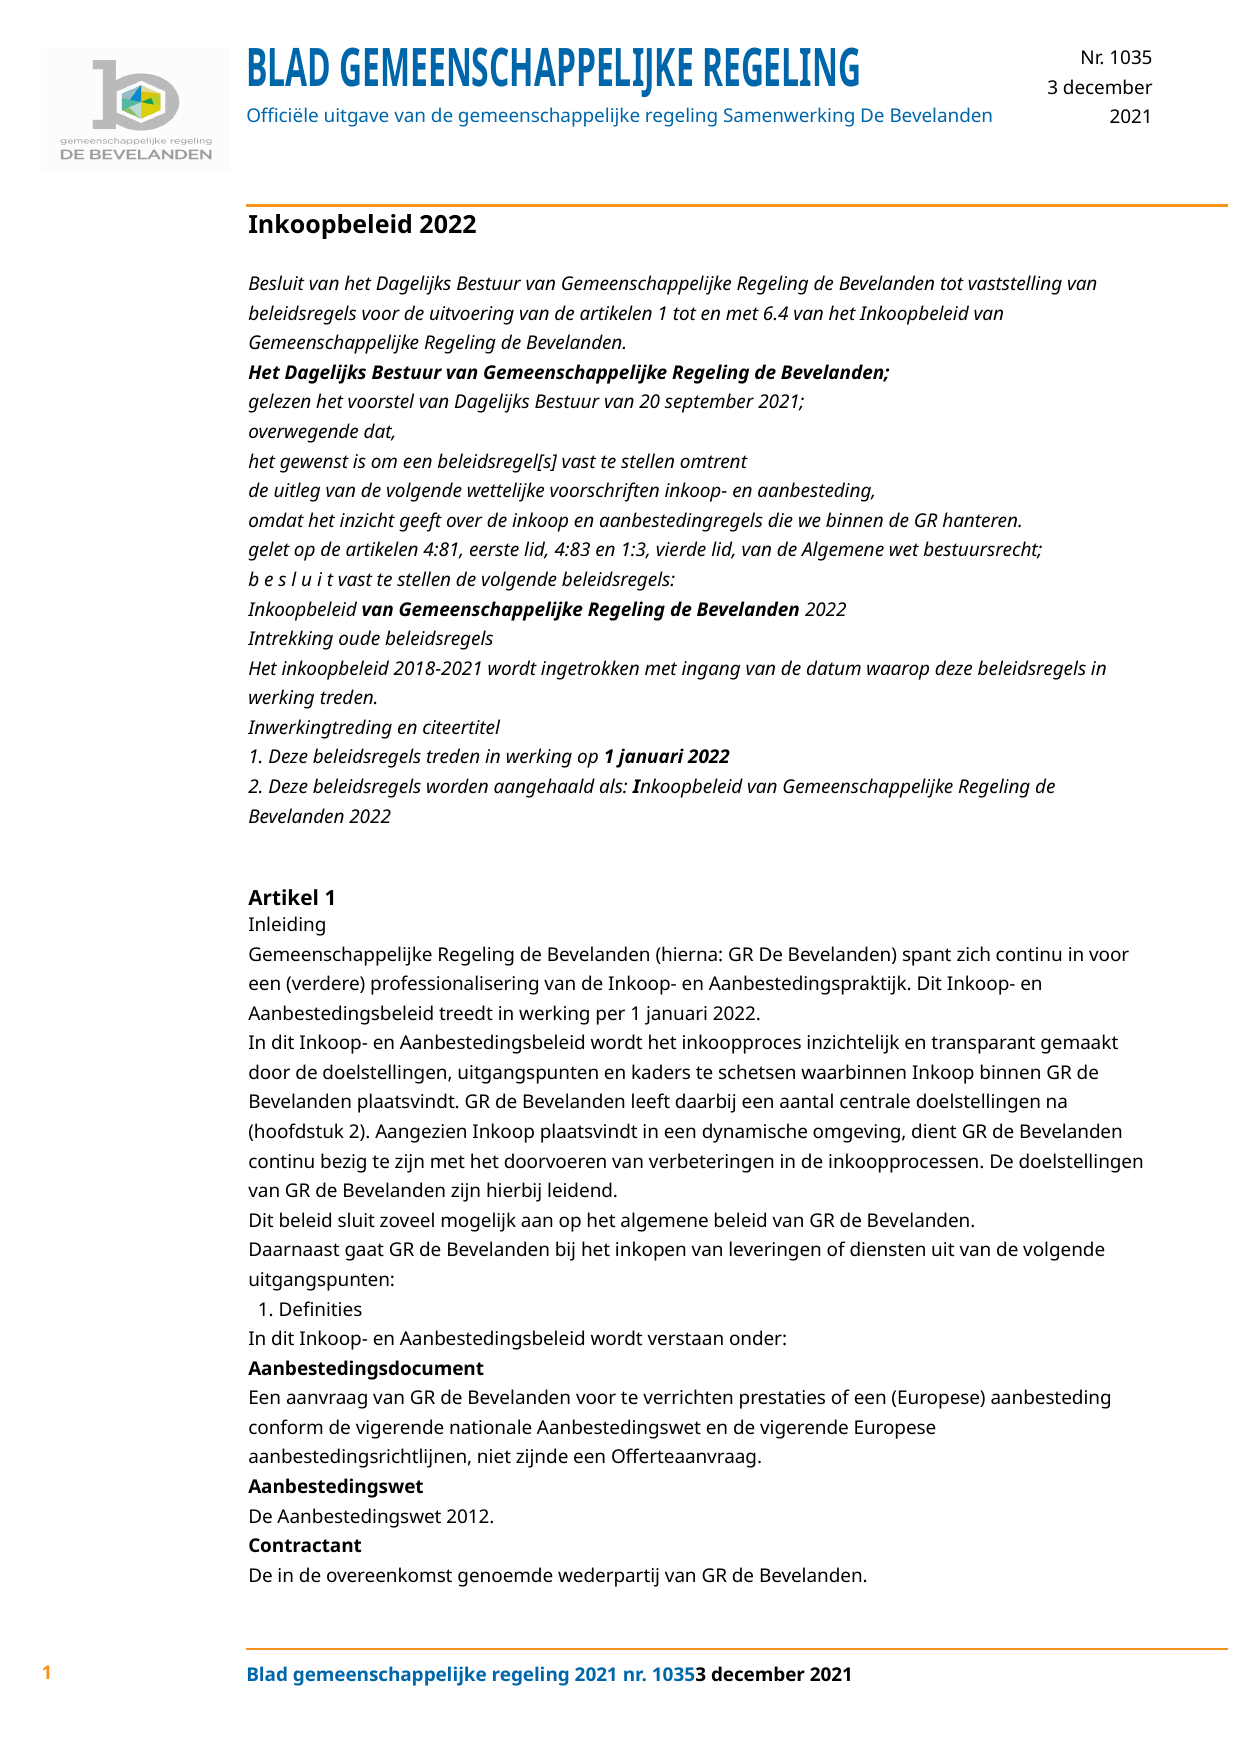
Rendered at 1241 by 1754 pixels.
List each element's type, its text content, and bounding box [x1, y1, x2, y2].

text Daarnaast gaat GR de Bevelanden bij het inkopen van leveringen of diensten uit van de volgende uitgangspunten: [248, 1237, 1152, 1292]
text Inleiding [248, 911, 1152, 937]
text overwegende dat, [248, 418, 1152, 444]
text Aanbestedingsdocument [248, 1355, 1152, 1381]
text Intrekking oude beleidsregels [248, 625, 1152, 651]
text 1. Definities [248, 1296, 1152, 1322]
text Contractant [248, 1532, 1152, 1558]
text gelet op de artikelen 4:81, eerste lid, 4:83 en 1:3, vierde lid, van de Algemene wet bestuursrecht; [248, 537, 1152, 562]
text Gemeenschappelijke Regeling de Bevelanden (hierna: GR De Bevelanden) spant zich continu in voor een (verdere) professionalisering van de Inkoop- en Aanbestedingspraktijk. Dit Inkoop- en Aanbestedingsbeleid treedt in werking per 1 januari 2022. [248, 941, 1152, 1026]
text Het inkoopbeleid 2018-2021 wordt ingetrokken met ingang van de datum waarop deze beleidsregels in werking treden. [248, 655, 1152, 710]
text In dit Inkoop- en Aanbestedingsbeleid wordt verstaan onder: [248, 1325, 1152, 1351]
text Dit beleid sluit zoveel mogelijk aan op het algemene beleid van GR de Bevelanden. [248, 1207, 1152, 1233]
text De in de overeenkomst genoemde wederpartij van GR de Bevelanden. [248, 1562, 1152, 1588]
text Het Dagelijks Bestuur van Gemeenschappelijke Regeling de Bevelanden; [248, 359, 1152, 385]
text 1. Deze beleidsregels treden in werking op 1 januari 2022 [248, 744, 1152, 769]
text Inwerkingtreding en citeertitel [248, 714, 1152, 740]
text Besluit van het Dagelijks Bestuur van Gemeenschappelijke Regeling de Bevelanden tot vaststelling van beleidsregels voor de uitvoering van de artikelen 1 tot en met 6.4 van het Inkoopbeleid van Gemeenschappelijke Regeling de Bevelanden. [248, 270, 1152, 355]
text 2. Deze beleidsregels worden aangehaald als: Inkoopbeleid van Gemeenschappelijke Regeling de Bevelanden 2022 [248, 773, 1152, 828]
text Inkoopbeleid van Gemeenschappelijke Regeling de Bevelanden 2022 [248, 596, 1152, 621]
text het gewenst is om een beleidsregel[s] vast te stellen omtrent [248, 448, 1152, 473]
text Artikel 1 [248, 883, 1152, 911]
text Aanbestedingswet [248, 1473, 1152, 1499]
text gelezen het voorstel van Dagelijks Bestuur van 20 september 2021; [248, 389, 1152, 414]
text De Aanbestedingswet 2012. [248, 1503, 1152, 1529]
text Een aanvraag van GR de Bevelanden voor te verrichten prestaties of een (Europese) aanbesteding conform de vigerende nationale Aanbestedingswet en de vigerende Europese aanbestedingsrichtlijnen, niet zijnde een Offerteaanvraag. [248, 1384, 1152, 1469]
text Inkoopbeleid 2022 [248, 207, 1152, 241]
text b e s l u i t vast te stellen de volgende beleidsregels: [248, 566, 1152, 592]
text de uitleg van de volgende wettelijke voorschriften inkoop- en aanbesteding, [248, 477, 1152, 503]
text In dit Inkoop- en Aanbestedingsbeleid wordt het inkoopproces inzichtelijk en transparant gemaakt door de doelstellingen, uitgangspunten en kaders te schetsen waarbinnen Inkoop binnen GR de Bevelanden plaatsvindt. GR de Bevelanden leeft daarbij een aantal centrale doelstellingen na (hoofdstuk 2). Aangezien Inkoop plaatsvindt in een dynamische omgeving, dient GR de Bevelanden continu bezig te zijn met het doorvoeren van verbeteringen in de inkoopprocessen. De doelstellingen van GR de Bevelanden zijn hierbij leidend. [248, 1029, 1152, 1203]
picture [41, 47, 231, 172]
text omdat het inzicht geeft over de inkoop en aanbestedingregels die we binnen de GR hanteren. [248, 507, 1152, 533]
